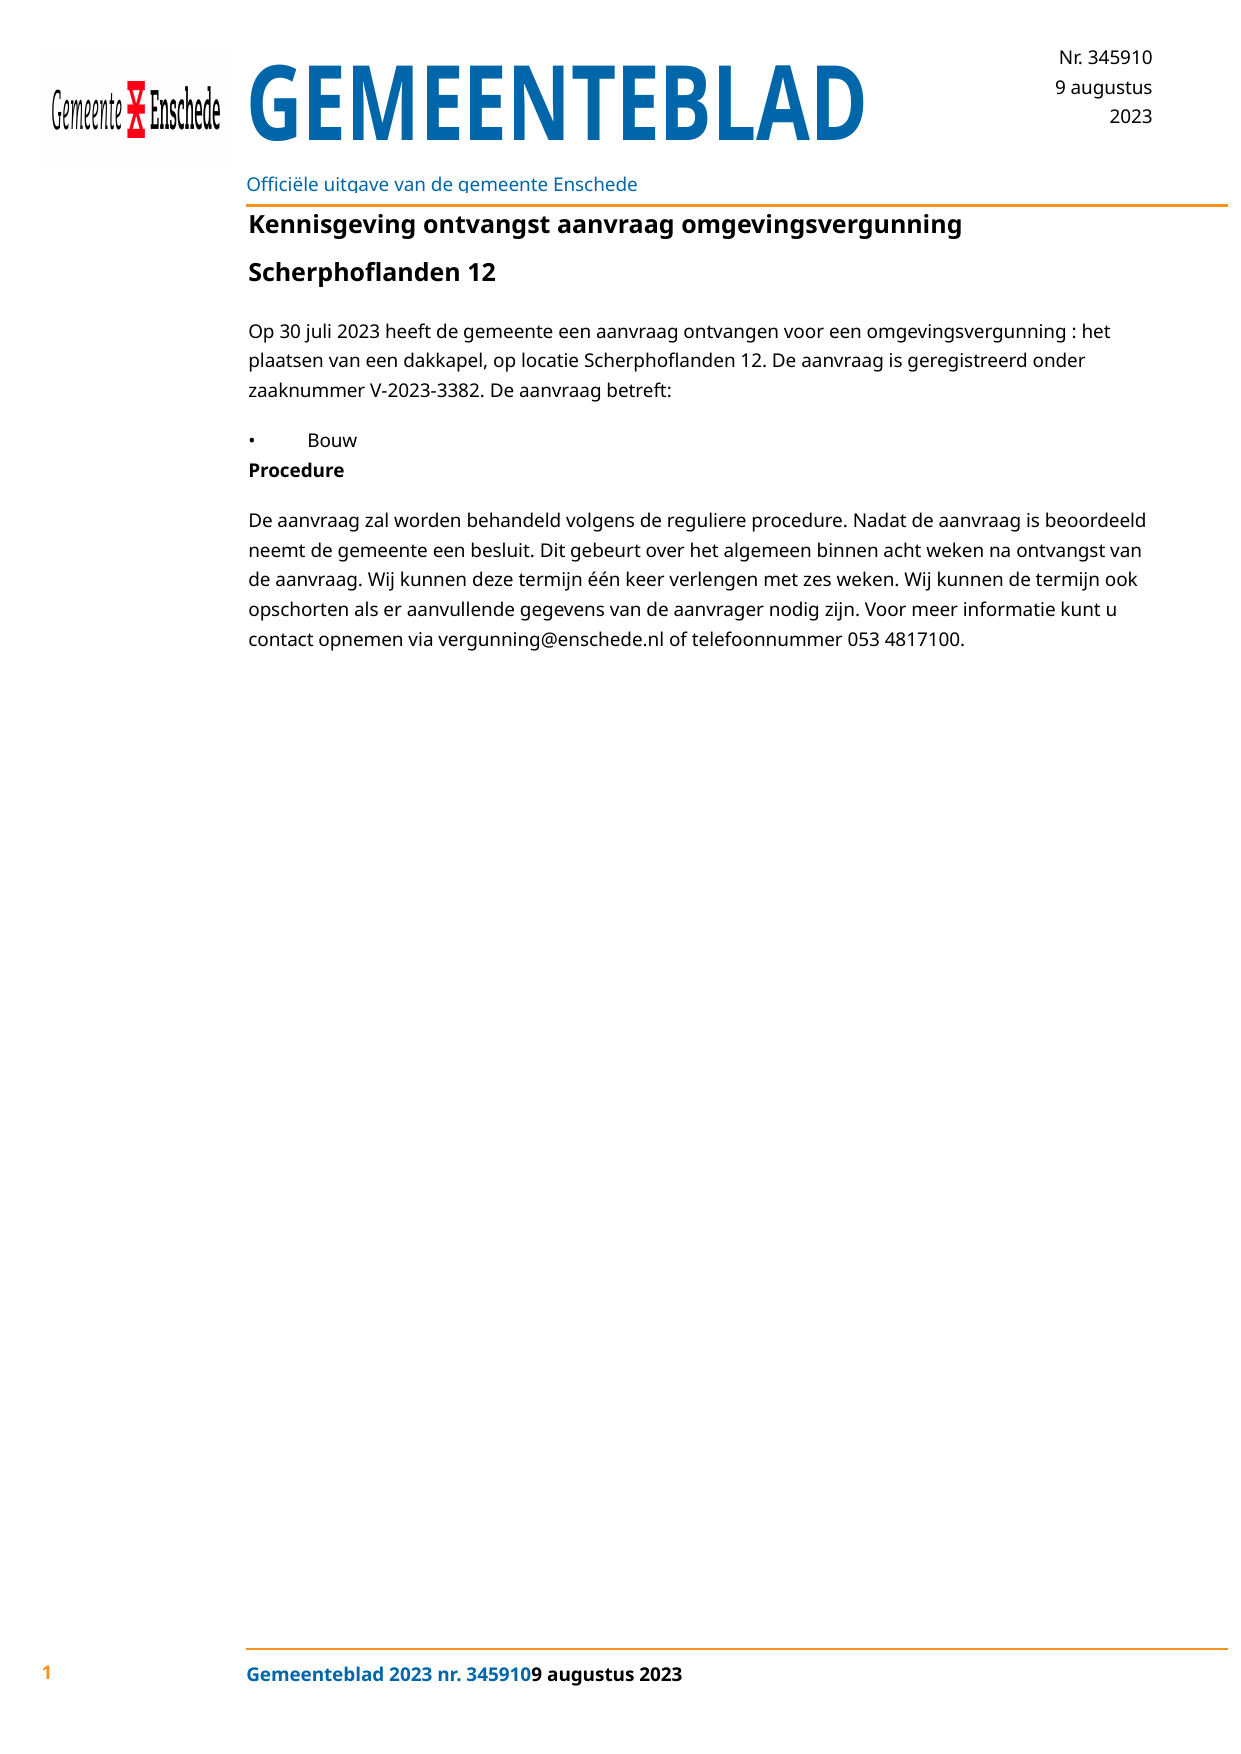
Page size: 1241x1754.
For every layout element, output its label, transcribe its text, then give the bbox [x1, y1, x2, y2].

text Kennisgeving ontvangst aanvraag omgevingsvergunning Scherphoflanden 12 [248, 207, 1152, 288]
picture [41, 47, 231, 172]
list Bouw [248, 427, 1152, 453]
text Op 30 juli 2023 heeft de gemeente een aanvraag ontvangen voor een omgevingsvergunning : het plaatsen van een dakkapel, op locatie Scherphoflanden 12. De aanvraag is geregistreerd onder zaaknummer V-2023-3382. De aanvraag betreft: [248, 318, 1152, 403]
text De aanvraag zal worden behandeld volgens de reguliere procedure. Nadat de aanvraag is beoordeeld neemt de gemeente een besluit. Dit gebeurt over het algemeen binnen acht weken na ontvangst van de aanvraag. Wij kunnen deze termijn één keer verlengen met zes weken. Wij kunnen de termijn ook opschorten als er aanvullende gegevens van de aanvrager nodig zijn. Voor meer informatie kunt u contact opnemen via vergunning@enschede.nl of telefoonnummer 053 4817100. [248, 507, 1152, 652]
text Procedure [248, 457, 1152, 483]
